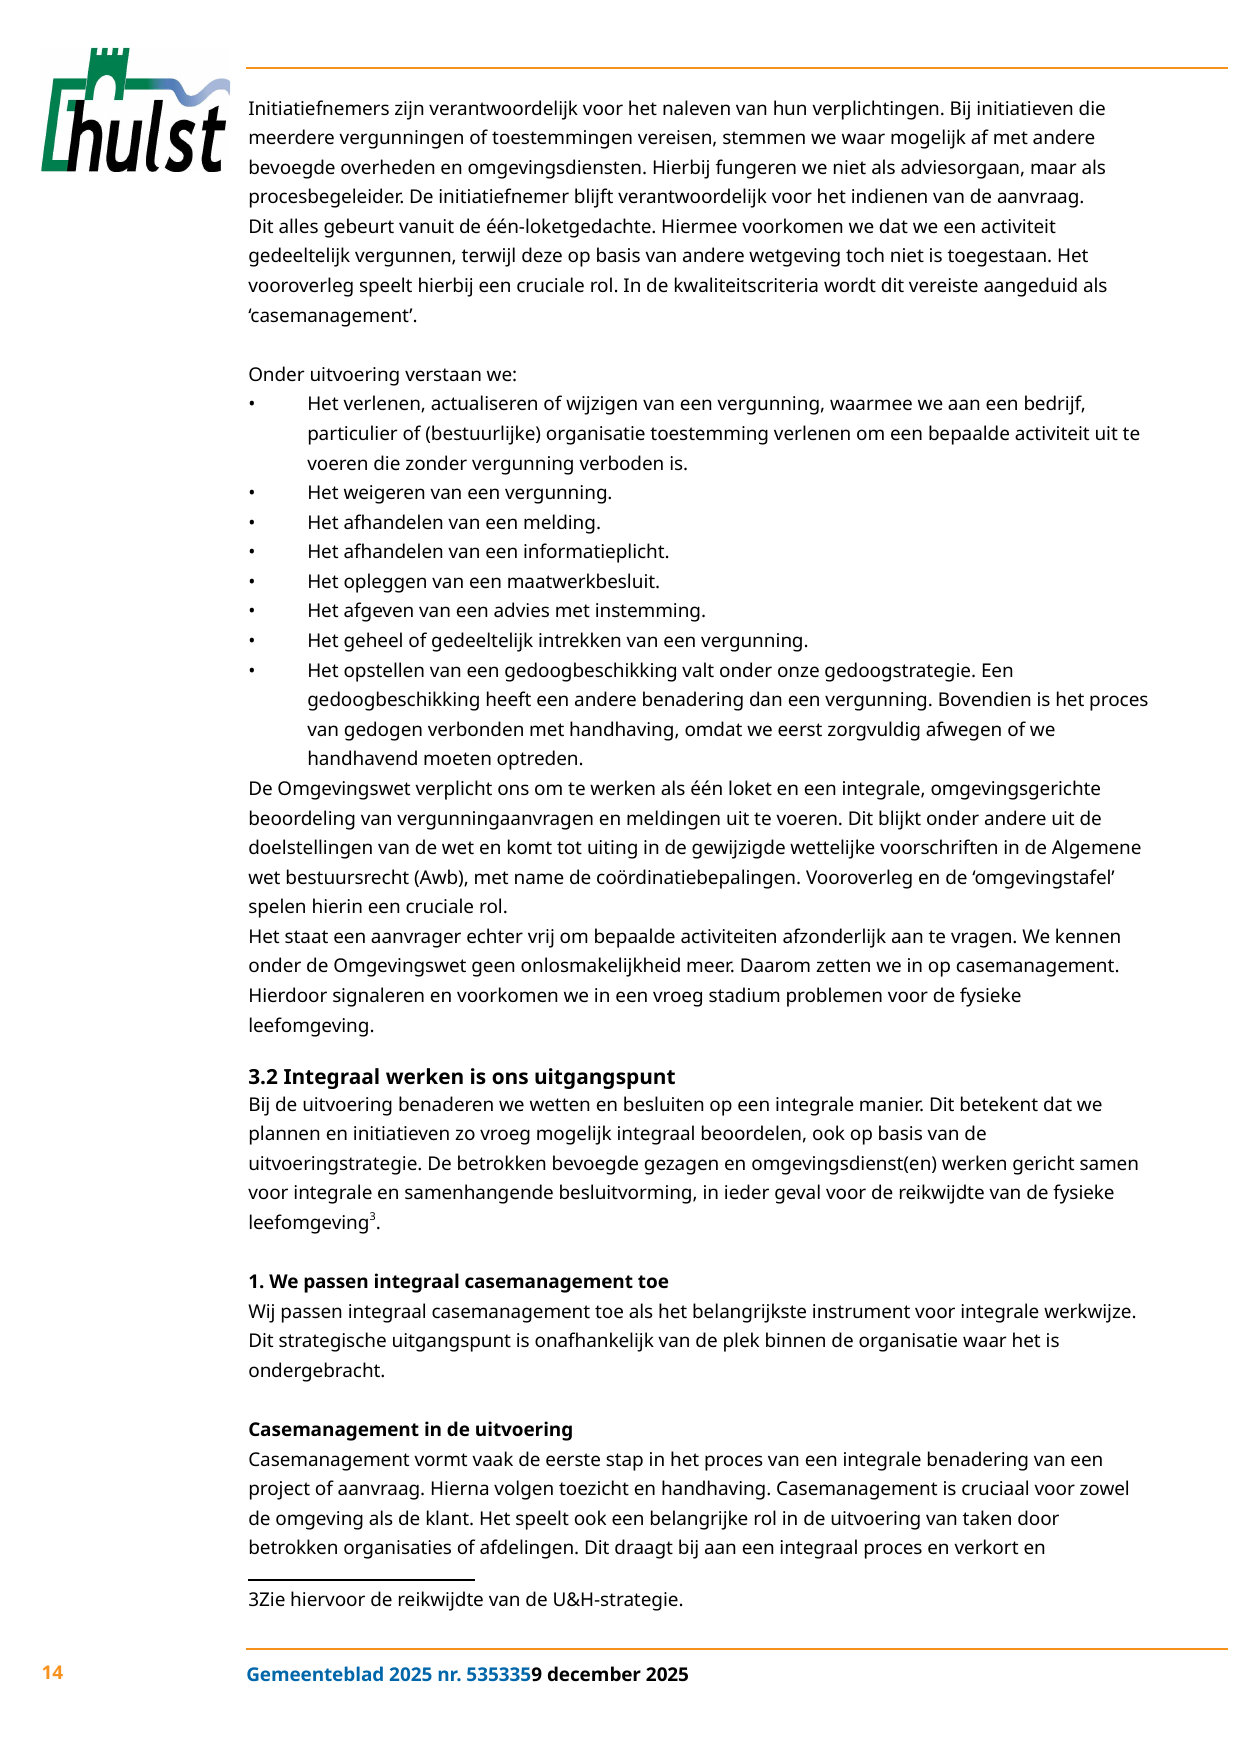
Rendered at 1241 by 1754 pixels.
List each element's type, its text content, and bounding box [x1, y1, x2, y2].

text Onder uitvoering verstaan we: [248, 361, 1152, 387]
list Het opstellen van een gedoogbeschikking valt onder onze gedoogstrategie. Een gedoogbeschikking heeft een andere benadering dan een vergunning. Bovendien is het proces van gedogen verbonden met handhaving, omdat we eerst zorgvuldig afwegen of we handhavend moeten optreden. [248, 657, 1152, 771]
picture [41, 47, 231, 172]
text 1. We passen integraal casemanagement toe [248, 1268, 1152, 1294]
text Het staat een aanvrager echter vrij om bepaalde activiteiten afzonderlijk aan te vragen. We kennen onder de Omgevingswet geen onlosmakelijkheid meer. Daarom zetten we in op casemanagement. Hierdoor signaleren en voorkomen we in een vroeg stadium problemen voor de fysieke leefomgeving. [248, 923, 1152, 1038]
text Dit alles gebeurt vanuit de één-loketgedachte. Hiermee voorkomen we dat we een activiteit gedeeltelijk vergunnen, terwijl deze op basis van andere wetgeving toch niet is toegestaan. Het vooroverleg speelt hierbij een cruciale rol. In de kwaliteitscriteria wordt dit vereiste aangeduid als ‘casemanagement’. [248, 213, 1152, 328]
text De Omgevingswet verplicht ons om te werken als één loket en een integrale, omgevingsgerichte beoordeling van vergunningaanvragen en meldingen uit te voeren. Dit blijkt onder andere uit de doelstellingen van de wet en komt tot uiting in de gewijzigde wettelijke voorschriften in de Algemene wet bestuursrecht (Awb), met name de coördinatiebepalingen. Vooroverleg en de ‘omgevingstafel’ spelen hierin een cruciale rol. [248, 775, 1152, 919]
list Het verlenen, actualiseren of wijzigen van een vergunning, waarmee we aan een bedrijf, particulier of (bestuurlijke) organisatie toestemming verlenen om een bepaalde activiteit uit te voeren die zonder vergunning verboden is. [248, 391, 1152, 476]
text Casemanagement vormt vaak de eerste stap in het proces van een integrale benadering van een project of aanvraag. Hierna volgen toezicht en handhaving. Casemanagement is cruciaal voor zowel de omgeving als de klant. Het speelt ook een belangrijke rol in de uitvoering van taken door betrokken organisaties of afdelingen. Dit draagt bij aan een integraal proces en verkort en [248, 1446, 1152, 1560]
text Casemanagement in de uitvoering [248, 1416, 1152, 1442]
list Het afhandelen van een informatieplicht. [248, 538, 1152, 564]
text Zie hiervoor de reikwijdte van de U&H-strategie. [248, 1586, 1152, 1612]
list Het afgeven van een advies met instemming. [248, 598, 1152, 623]
text Initiatiefnemers zijn verantwoordelijk voor het naleven van hun verplichtingen. Bij initiatieven die meerdere vergunningen of toestemmingen vereisen, stemmen we waar mogelijk af met andere bevoegde overheden en omgevingsdiensten. Hierbij fungeren we niet als adviesorgaan, maar als procesbegeleider. De initiatiefnemer blijft verantwoordelijk voor het indienen van de aanvraag. [248, 95, 1152, 209]
text 3.2 Integraal werken is ons uitgangspunt [248, 1062, 1152, 1091]
list Het weigeren van een vergunning. [248, 479, 1152, 505]
text Bij de uitvoering benaderen we wetten en besluiten op een integrale manier. Dit betekent dat we plannen en initiatieven zo vroeg mogelijk integraal beoordelen, ook op basis van de uitvoeringstrategie. De betrokken bevoegde gezagen en omgevingsdienst(en) werken gericht samen voor integrale en samenhangende besluitvorming, in ieder geval voor de reikwijdte van de fysieke leefomgeving. [248, 1091, 1152, 1235]
list Het afhandelen van een melding. [248, 509, 1152, 535]
list Het geheel of gedeeltelijk intrekken van een vergunning. [248, 627, 1152, 653]
text Wij passen integraal casemanagement toe als het belangrijkste instrument voor integrale werkwijze. Dit strategische uitgangspunt is onafhankelijk van de plek binnen de organisatie waar het is ondergebracht. [248, 1298, 1152, 1383]
list Het opleggen van een maatwerkbesluit. [248, 568, 1152, 594]
